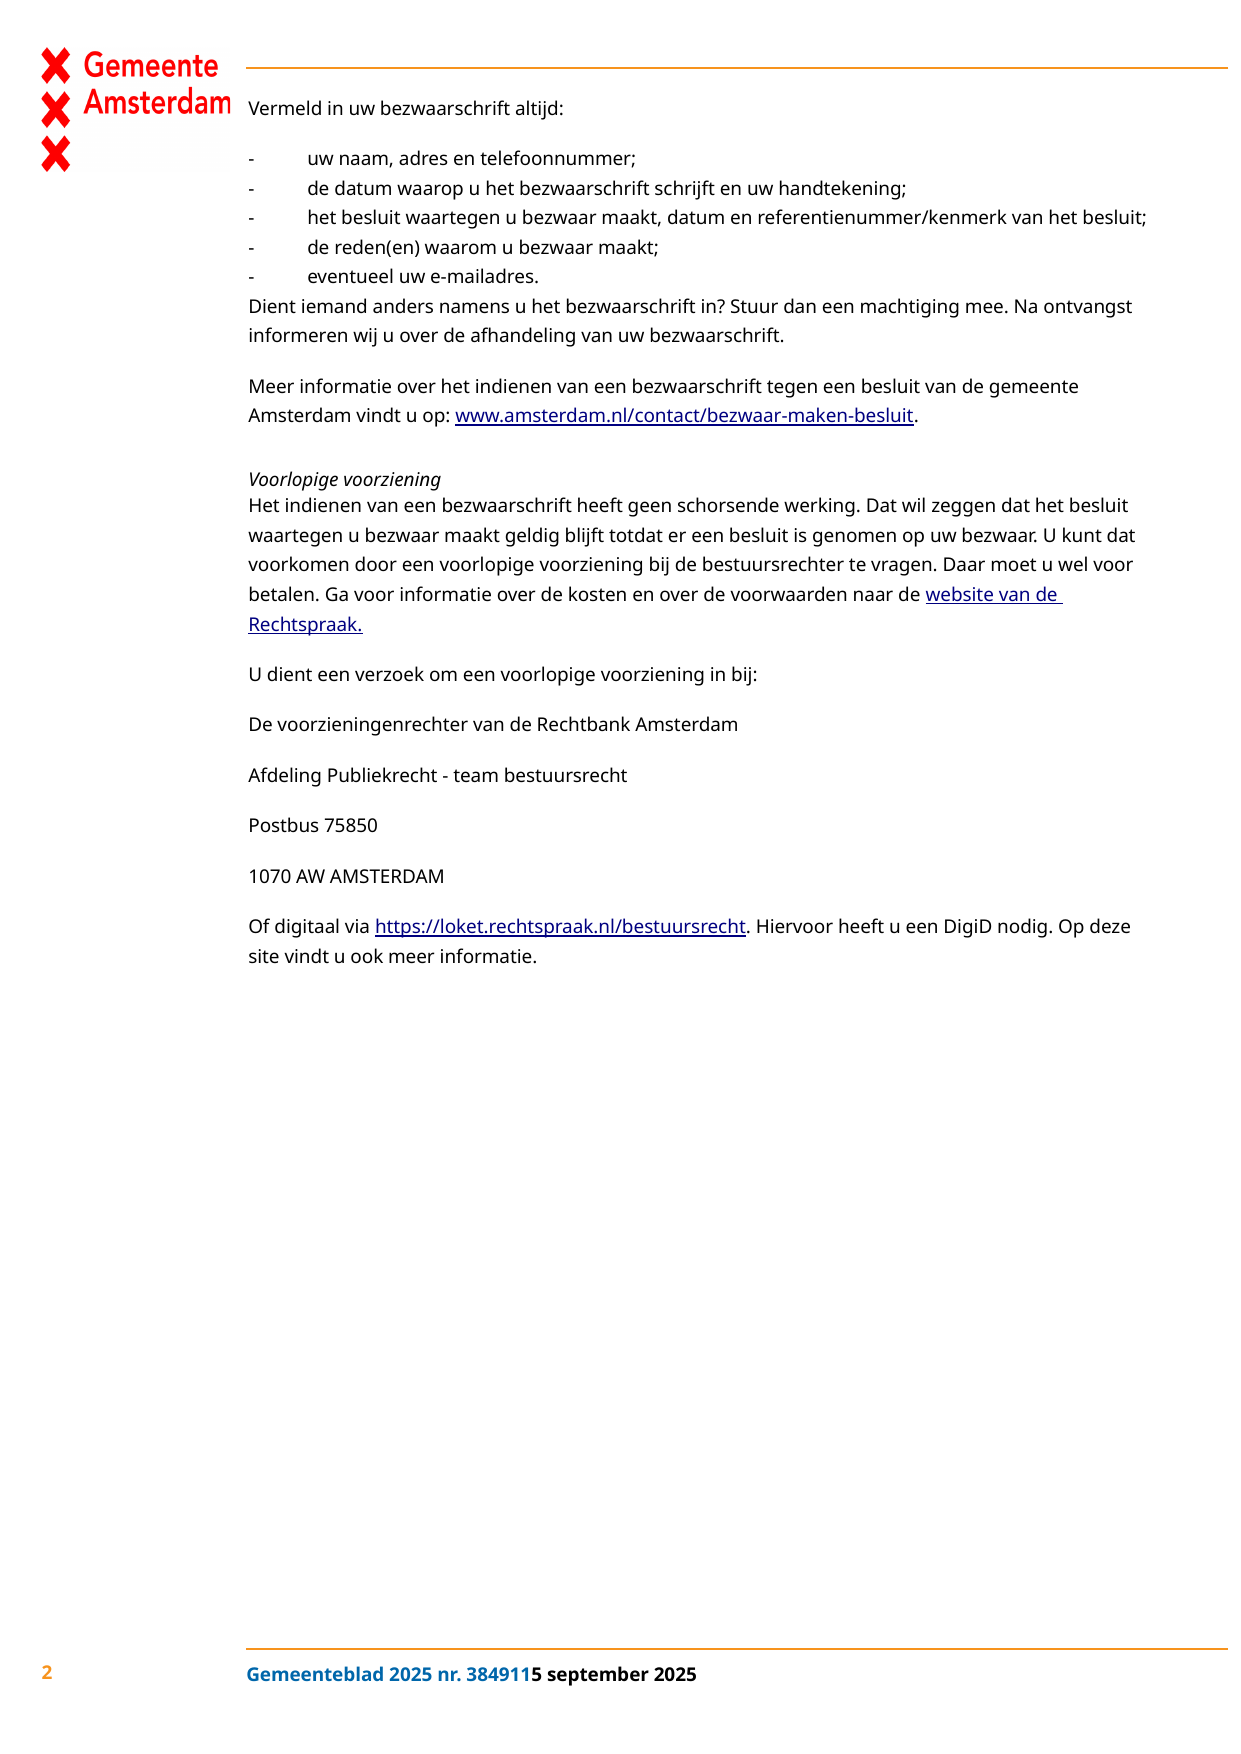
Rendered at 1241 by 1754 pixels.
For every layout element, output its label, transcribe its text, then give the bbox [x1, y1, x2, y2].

list de datum waarop u het bezwaarschrift schrijft en uw handtekening; [248, 175, 1152, 201]
list het besluit waartegen u bezwaar maakt, datum en referentienummer/kenmerk van het besluit; [248, 204, 1152, 230]
text Postbus 75850 [248, 812, 1152, 838]
text 1070 AW AMSTERDAM [248, 863, 1152, 888]
text Het indienen van een bezwaarschrift heeft geen schorsende werking. Dat wil zeggen dat het besluit waartegen u bezwaar maakt geldig blijft totdat er een besluit is genomen op uw bezwaar. U kunt dat voorkomen door een voorlopige voorziening bij de bestuursrechter te vragen. Daar moet u wel voor betalen. Ga voor informatie over de kosten en over de voorwaarden naar de website van de Rechtspraak. [248, 492, 1152, 636]
text Vermeld in uw bezwaarschrift altijd: [248, 95, 1152, 121]
text U dient een verzoek om een voorlopige voorziening in bij: [248, 661, 1152, 687]
list uw naam, adres en telefoonnummer; [248, 145, 1152, 171]
list eventueel uw e-mailadres. [248, 263, 1152, 289]
text Voorlopige voorziening [248, 467, 1152, 492]
list de reden(en) waarom u bezwaar maakt; [248, 234, 1152, 260]
text Of digitaal via https://loket.rechtspraak.nl/bestuursrecht. Hiervoor heeft u een DigiD nodig. Op deze site vindt u ook meer informatie. [248, 913, 1152, 968]
picture [41, 47, 231, 172]
text De voorzieningenrechter van de Rechtbank Amsterdam [248, 712, 1152, 737]
text Afdeling Publiekrecht - team bestuursrecht [248, 762, 1152, 788]
text Dient iemand anders namens u het bezwaarschrift in? Stuur dan een machtiging mee. Na ontvangst informeren wij u over de afhandeling van uw bezwaarschrift. [248, 293, 1152, 348]
text Meer informatie over het indienen van een bezwaarschrift tegen een besluit van de gemeente Amsterdam vindt u op: www.amsterdam.nl/contact/bezwaar-maken-besluit. [248, 373, 1152, 428]
